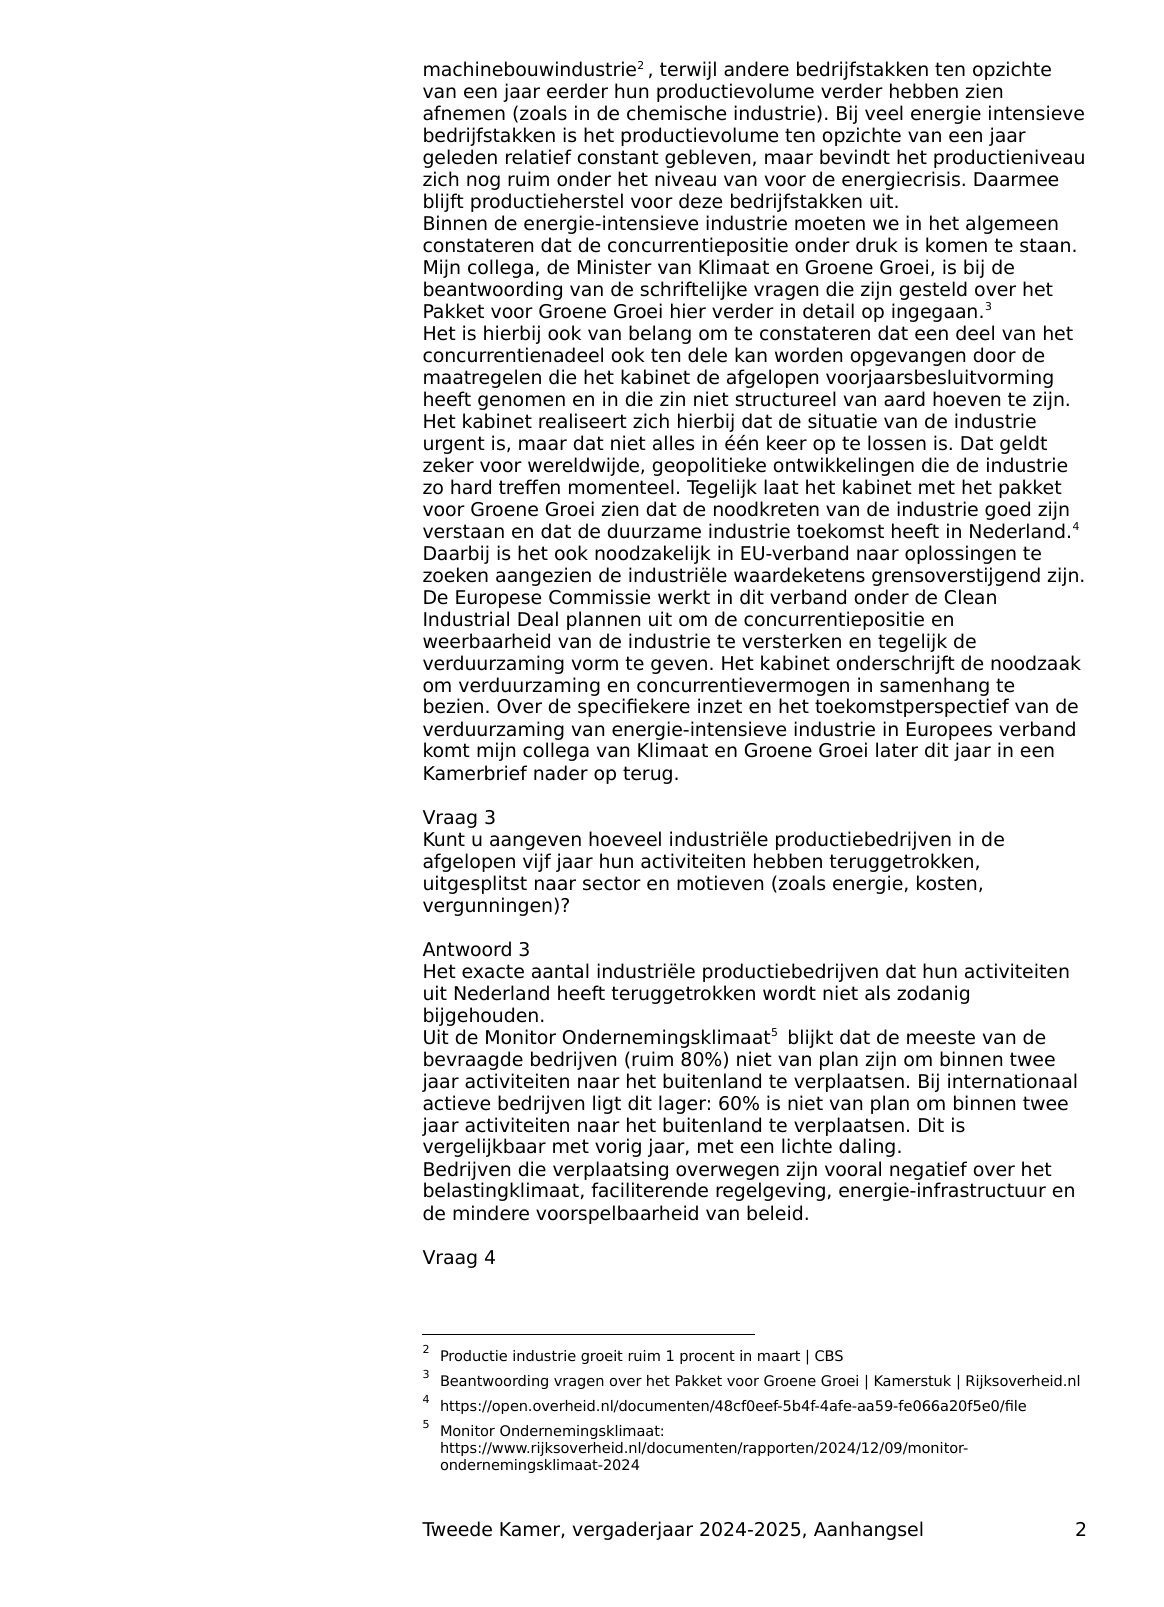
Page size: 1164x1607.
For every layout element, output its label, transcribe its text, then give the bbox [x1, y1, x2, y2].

text Uit de Monitor Ondernemingsklimaat blijkt dat de meeste van de bevraagde bedrijven (ruim 80%) niet van plan zijn om binnen twee jaar activiteiten naar het buitenland te verplaatsen. Bij internationaal actieve bedrijven ligt dit lager: 60% is niet van plan om binnen twee jaar activiteiten naar het buitenland te verplaatsen. Dit is vergelijkbaar met vorig jaar, met een lichte daling. [422, 1027, 1087, 1158]
text Antwoord 3 [422, 939, 1087, 961]
text Monitor Ondernemingsklimaat: https://www.rijksoverheid.nl/documenten/rapporten/2024/12/09/monitor-ondernemingsklimaat-2024 [422, 1418, 1087, 1474]
text Binnen de energie-intensieve industrie moeten we in het algemeen constateren dat de concurrentiepositie onder druk is komen te staan. Mijn collega, de Minister van Klimaat en Groene Groei, is bij de beantwoording van de schriftelijke vragen die zijn gesteld over het Pakket voor Groene Groei hier verder in detail op ingegaan. [422, 213, 1087, 323]
text Kunt u aangeven hoeveel industriële productiebedrijven in de afgelopen vijf jaar hun activiteiten hebben teruggetrokken, uitgesplitst naar sector en motieven (zoals energie, kosten, vergunningen)? [422, 828, 1087, 916]
text Vraag 3 [422, 807, 1087, 828]
text Bedrijven die verplaatsing overwegen zijn vooral negatief over het belastingklimaat, faciliterende regelgeving, energie-infrastructuur en de mindere voorspelbaarheid van beleid. [422, 1158, 1087, 1224]
text machinebouwindustrie, terwijl andere bedrijfstakken ten opzichte van een jaar eerder hun productievolume verder hebben zien afnemen (zoals in de chemische industrie). Bij veel energie intensieve bedrijfstakken is het productievolume ten opzichte van een jaar geleden relatief constant gebleven, maar bevindt het productieniveau zich nog ruim onder het niveau van voor de energiecrisis. Daarmee blijft productieherstel voor deze bedrijfstakken uit. [422, 59, 1087, 213]
text Het is hierbij ook van belang om te constateren dat een deel van het concurrentienadeel ook ten dele kan worden opgevangen door de maatregelen die het kabinet de afgelopen voorjaarsbesluitvorming heeft genomen en in die zin niet structureel van aard hoeven te zijn. Het kabinet realiseert zich hierbij dat de situatie van de industrie urgent is, maar dat niet alles in één keer op te lossen is. Dat geldt zeker voor wereldwijde, geopolitieke ontwikkelingen die de industrie zo hard treffen momenteel. Tegelijk laat het kabinet met het pakket voor Groene Groei zien dat de noodkreten van de industrie goed zijn verstaan en dat de duurzame industrie toekomst heeft in Nederland. Daarbij is het ook noodzakelijk in EU-verband naar oplossingen te zoeken aangezien de industriële waardeketens grensoverstijgend zijn. De Europese Commissie werkt in dit verband onder de Clean Industrial Deal plannen uit om de concurrentiepositie en weerbaarheid van de industrie te versterken en tegelijk de verduurzaming vorm te geven. Het kabinet onderschrijft de noodzaak om verduurzaming en concurrentievermogen in samenhang te bezien. Over de specifiekere inzet en het toekomstperspectief van de verduurzaming van energie-intensieve industrie in Europees verband komt mijn collega van Klimaat en Groene Groei later dit jaar in een Kamerbrief nader op terug. [422, 323, 1087, 784]
text Het exacte aantal industriële productiebedrijven dat hun activiteiten uit Nederland heeft teruggetrokken wordt niet als zodanig bijgehouden. [422, 961, 1087, 1027]
text Productie industrie groeit ruim 1 procent in maart | CBS [422, 1343, 1087, 1366]
text https://open.overheid.nl/documenten/48cf0eef-5b4f-4afe-aa59-fe066a20f5e0/file [422, 1393, 1087, 1416]
text Beantwoording vragen over het Pakket voor Groene Groei | Kamerstuk | Rijksoverheid.nl [422, 1368, 1087, 1391]
text Vraag 4 [422, 1247, 1087, 1268]
